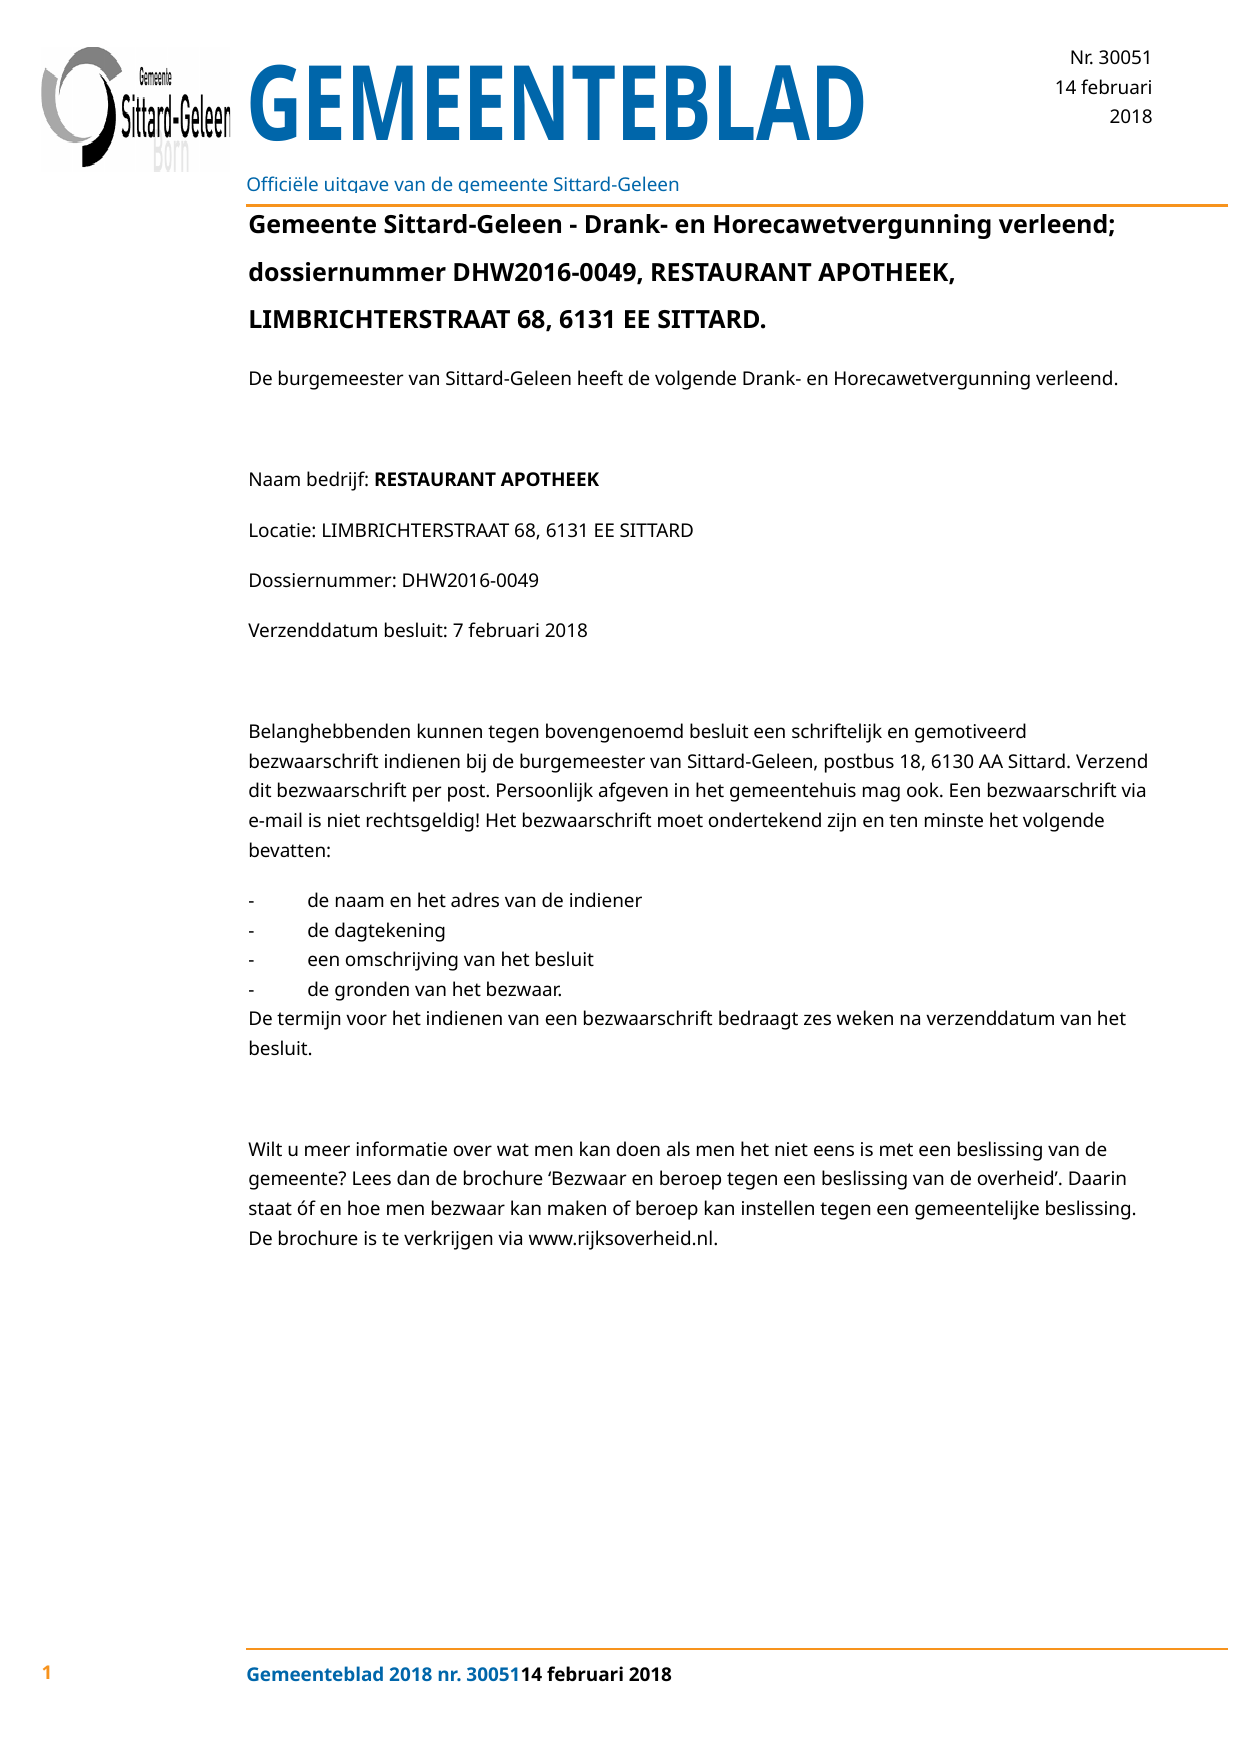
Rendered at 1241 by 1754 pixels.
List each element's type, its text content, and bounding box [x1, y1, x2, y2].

text De termijn voor het indienen van een bezwaarschrift bedraagt zes weken na verzenddatum van het besluit. [248, 1006, 1152, 1061]
text Naam bedrijf: RESTAURANT APOTHEEK [248, 466, 1152, 492]
text Locatie: LIMBRICHTERSTRAAT 68, 6131 EE SITTARD [248, 517, 1152, 542]
picture [41, 47, 231, 172]
list de naam en het adres van de indiener [248, 887, 1152, 913]
text Wilt u meer informatie over wat men kan doen als men het niet eens is met een beslissing van de gemeente? Lees dan de brochure ‘Bezwaar en beroep tegen een beslissing van de overheid’. Daarin staat óf en hoe men bezwaar kan maken of beroep kan instellen tegen een gemeentelijke beslissing. De brochure is te verkrijgen via www.rijksoverheid.nl. [248, 1136, 1152, 1250]
text Gemeente Sittard-Geleen - Drank- en Horecawetvergunning verleend; dossiernummer DHW2016-0049, RESTAURANT APOTHEEK, LIMBRICHTERSTRAAT 68, 6131 EE SITTARD. [248, 207, 1152, 336]
text Dossiernummer: DHW2016-0049 [248, 567, 1152, 593]
list de gronden van het bezwaar. [248, 976, 1152, 1002]
text Belanghebbenden kunnen tegen bovengenoemd besluit een schriftelijk en gemotiveerd bezwaarschrift indienen bij de burgemeester van Sittard-Geleen, postbus 18, 6130 AA Sittard. Verzend dit bezwaarschrift per post. Persoonlijk afgeven in het gemeentehuis mag ook. Een bezwaarschrift via e-mail is niet rechtsgeldig! Het bezwaarschrift moet ondertekend zijn en ten minste het volgende bevatten: [248, 718, 1152, 862]
list een omschrijving van het besluit [248, 946, 1152, 972]
list de dagtekening [248, 917, 1152, 942]
text De burgemeester van Sittard-Geleen heeft de volgende Drank- en Horecawetvergunning verleend. [248, 366, 1152, 391]
text Verzenddatum besluit: 7 februari 2018 [248, 618, 1152, 643]
